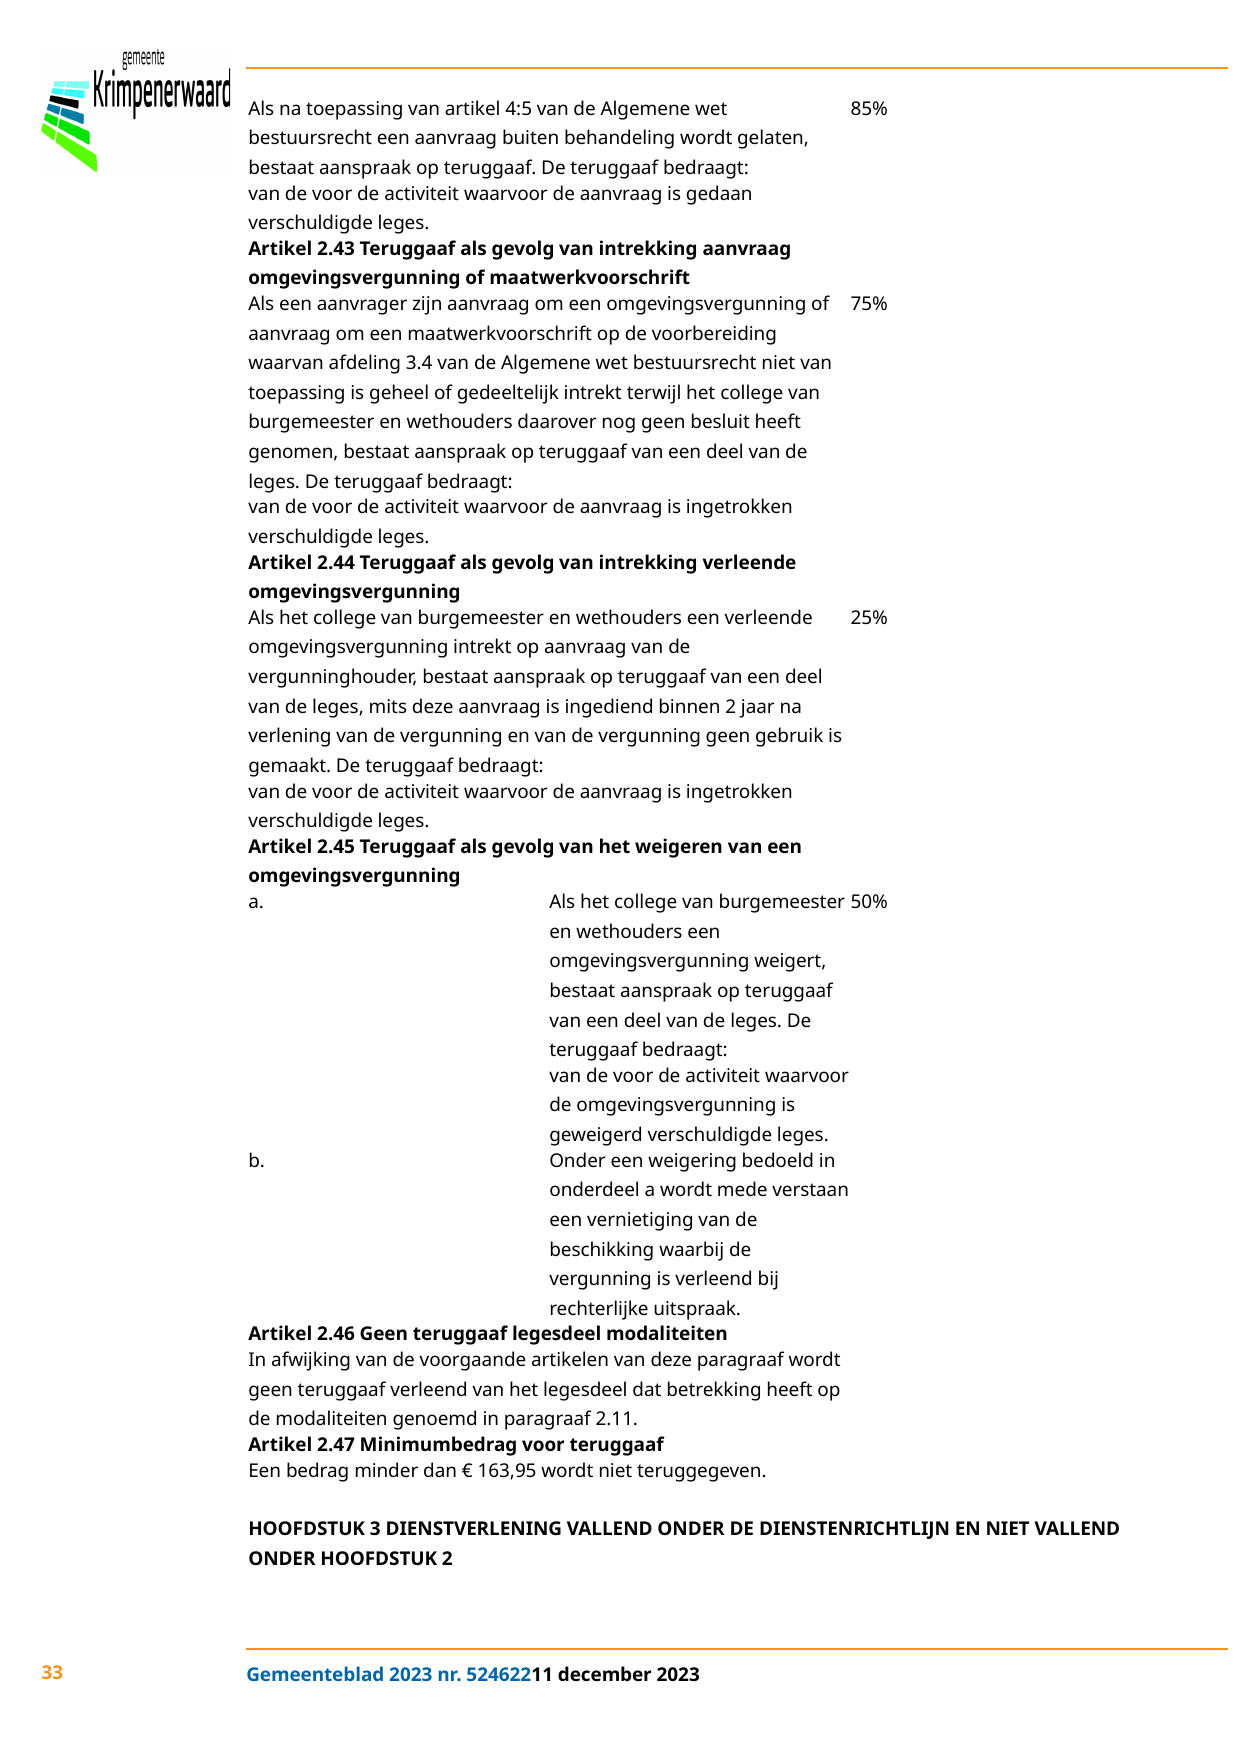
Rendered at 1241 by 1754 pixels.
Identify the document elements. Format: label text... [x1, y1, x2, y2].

picture [41, 47, 231, 172]
table_cell 85% [850, 95, 1152, 180]
table_cell 50% [850, 889, 1152, 1062]
table_cell Onder een weigering bedoeld in onderdeel a wordt mede verstaan een vernietiging van de beschikking waarbij de vergunning is verleend bij rechterlijke uitspraak. [549, 1147, 850, 1321]
table_cell Als het college van burgemeester en wethouders een verleende omgevingsvergunning intrekt op aanvraag van de vergunninghouder, bestaat aanspraak op teruggaaf van een deel van de leges, mits deze aanvraag is ingediend binnen 2 jaar na verlening van de vergunning en van de vergunning geen gebruik is gemaakt. De teruggaaf bedraagt: [248, 604, 850, 778]
table_cell [850, 1431, 1152, 1457]
table_cell [850, 180, 1152, 235]
table_cell Als het college van burgemeester en wethouders een omgevingsvergunning weigert, bestaat aanspraak op teruggaaf van een deel van de leges. De teruggaaf bedraagt: [549, 889, 850, 1062]
table_cell Een bedrag minder dan € 163,95 wordt niet teruggegeven. [248, 1457, 850, 1483]
table_cell Artikel 2.47 Minimumbedrag voor teruggaaf [248, 1431, 850, 1457]
table_cell a. [248, 889, 549, 1147]
text HOOFDSTUK 3 DIENSTVERLENING VALLEND ONDER DE DIENSTENRICHTLIJN EN NIET VALLEND ONDER HOOFDSTUK 2 [248, 1516, 1152, 1571]
table_cell In afwijking van de voorgaande artikelen van deze paragraaf wordt geen teruggaaf verleend van het legesdeel dat betrekking heeft op de modaliteiten genoemd in paragraaf 2.11. [248, 1346, 850, 1431]
table_cell [850, 1147, 1152, 1321]
table_cell Als na toepassing van artikel 4:5 van de Algemene wet bestuursrecht een aanvraag buiten behandeling wordt gelaten, bestaat aanspraak op teruggaaf. De teruggaaf bedraagt: [248, 95, 850, 180]
table_cell b. [248, 1147, 549, 1321]
table_cell Als een aanvrager zijn aanvraag om een omgevingsvergunning of aanvraag om een maatwerkvoorschrift op de voorbereiding waarvan afdeling 3.4 van de Algemene wet bestuursrecht niet van toepassing is geheel of gedeeltelijk intrekt terwijl het college van burgemeester en wethouders daarover nog geen besluit heeft genomen, bestaat aanspraak op teruggaaf van een deel van de leges. De teruggaaf bedraagt: [248, 290, 850, 493]
table_cell 25% [850, 604, 1152, 778]
table_cell [850, 778, 1152, 833]
table_cell 75% [850, 290, 1152, 493]
table_cell Artikel 2.45 Teruggaaf als gevolg van het weigeren van een omgevingsvergunning [248, 833, 850, 888]
table_cell [850, 549, 1152, 604]
table_cell Artikel 2.44 Teruggaaf als gevolg van intrekking verleende omgevingsvergunning [248, 549, 850, 604]
table_cell [850, 235, 1152, 290]
table_cell Artikel 2.43 Teruggaaf als gevolg van intrekking aanvraag omgevingsvergunning of maatwerkvoorschrift [248, 235, 850, 290]
table_cell van de voor de activiteit waarvoor de aanvraag is ingetrokken verschuldigde leges. [248, 778, 850, 833]
table_cell van de voor de activiteit waarvoor de omgevingsvergunning is geweigerd verschuldigde leges. [549, 1062, 850, 1147]
table_cell [850, 1457, 1152, 1483]
table_cell [850, 1062, 1152, 1147]
table_cell [850, 494, 1152, 549]
table_cell van de voor de activiteit waarvoor de aanvraag is gedaan verschuldigde leges. [248, 180, 850, 235]
table_cell van de voor de activiteit waarvoor de aanvraag is ingetrokken verschuldigde leges. [248, 494, 850, 549]
table_cell Artikel 2.46 Geen teruggaaf legesdeel modaliteiten [248, 1321, 850, 1346]
table_cell [850, 1321, 1152, 1346]
table_cell [850, 833, 1152, 888]
table_cell [850, 1346, 1152, 1431]
